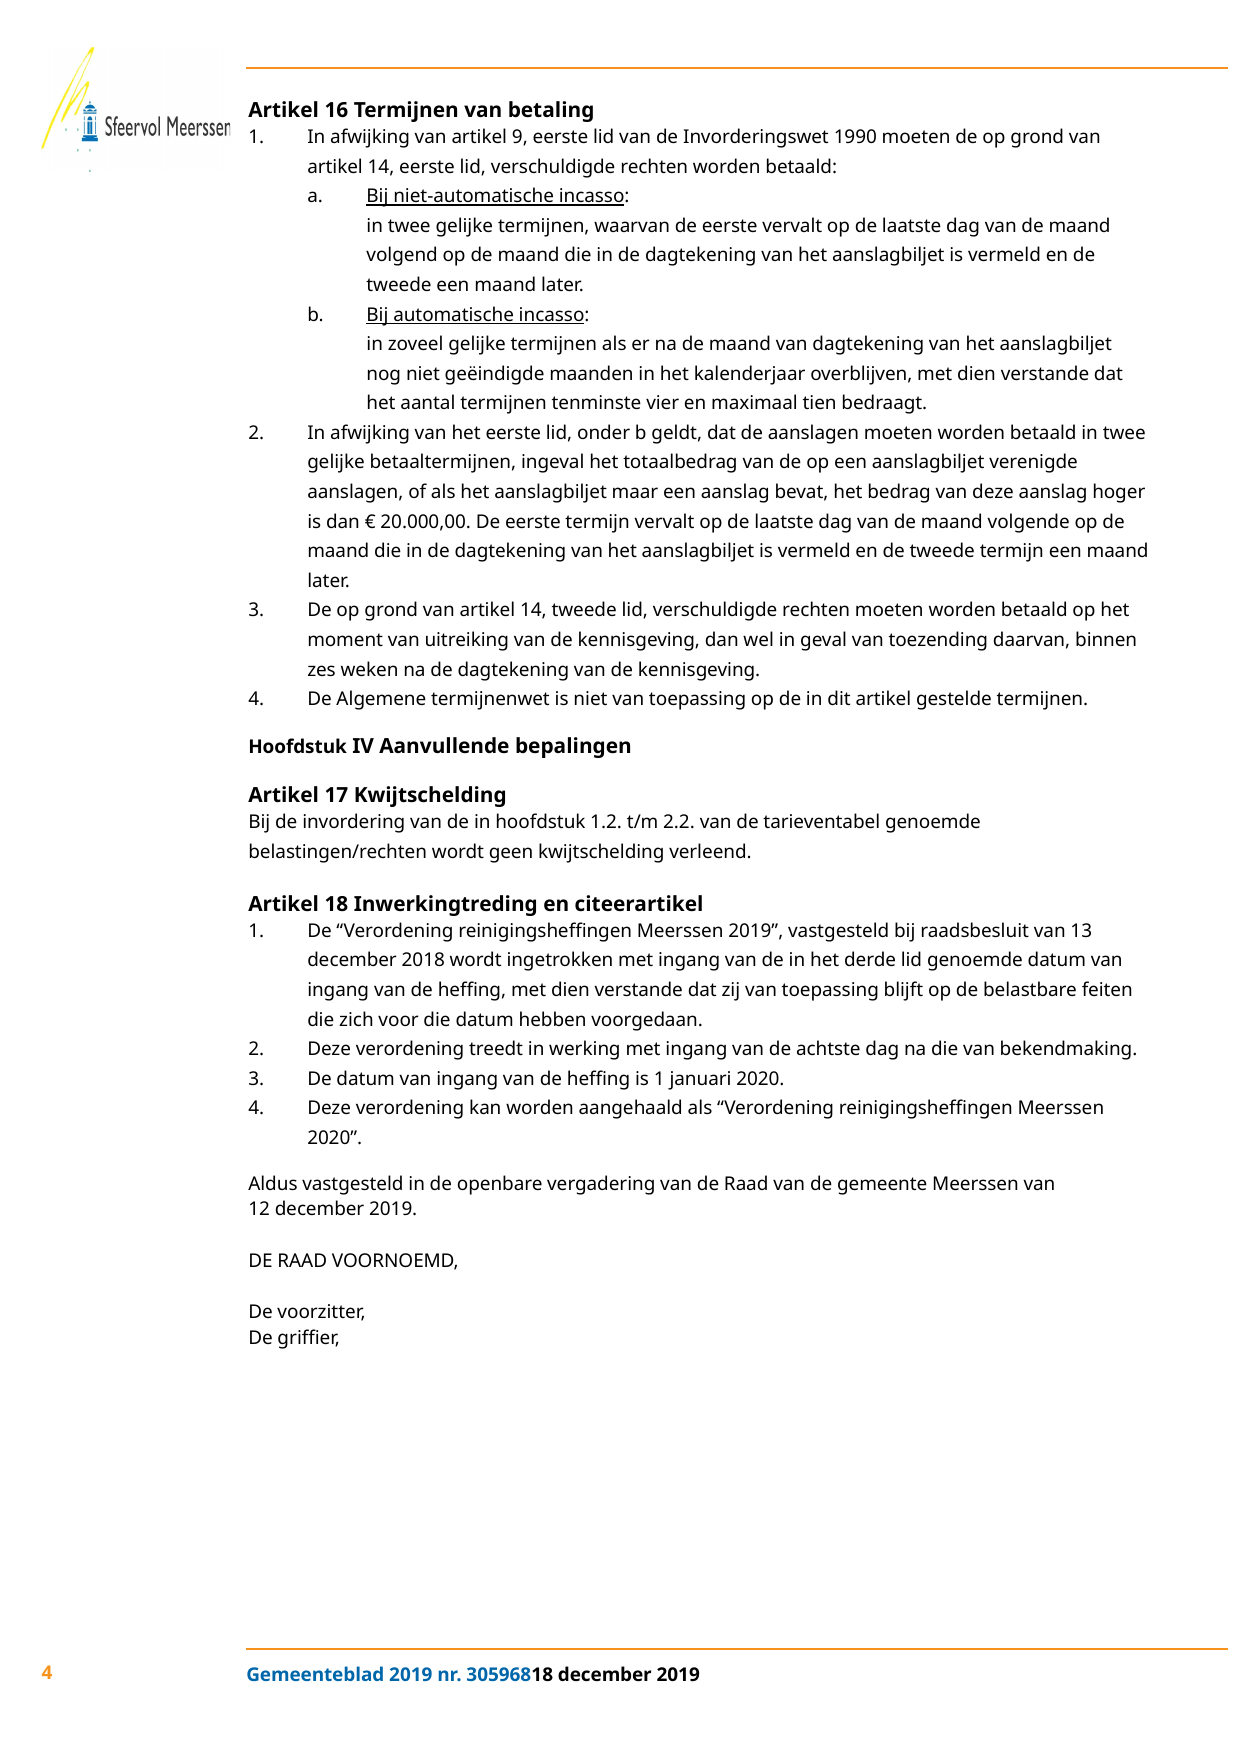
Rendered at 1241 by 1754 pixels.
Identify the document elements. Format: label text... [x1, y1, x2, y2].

list in zoveel gelijke termijnen als er na de maand van dagtekening van het aanslagbiljet nog niet geëindigde maanden in het kalenderjaar overblijven, met dien verstande dat het aantal termijnen tenminste vier en maximaal tien bedraagt. [307, 330, 1152, 415]
list De “Verordening reinigingsheffingen Meerssen 2019”, vastgesteld bij raadsbesluit van 13 december 2018 wordt ingetrokken met ingang van de in het derde lid genoemde datum van ingang van de heffing, met dien verstande dat zij van toepassing blijft op de belastbare feiten die zich voor die datum hebben voorgedaan. [248, 917, 1152, 1032]
list in twee gelijke termijnen, waarvan de eerste vervalt op de laatste dag van de maand volgend op de maand die in de dagtekening van het aanslagbiljet is vermeld en de tweede een maand later. [307, 212, 1152, 297]
text 12 december 2019. [248, 1196, 1152, 1221]
picture [41, 47, 231, 172]
text DE RAAD VOORNOEMD, [248, 1247, 1152, 1273]
list In afwijking van artikel 9, eerste lid van de Invorderingswet 1990 moeten de op grond van artikel 14, eerste lid, verschuldigde rechten worden betaald: [248, 123, 1152, 178]
list Deze verordening kan worden aangehaald als “Verordening reinigingsheffingen Meerssen 2020”. [248, 1094, 1152, 1150]
text Aldus vastgesteld in de openbare vergadering van de Raad van de gemeente Meerssen van [248, 1170, 1152, 1196]
list In afwijking van het eerste lid, onder b geldt, dat de aanslagen moeten worden betaald in twee gelijke betaaltermijnen, ingeval het totaalbedrag van de op een aanslagbiljet verenigde aanslagen, of als het aanslagbiljet maar een aanslag bevat, het bedrag van deze aanslag hoger is dan € 20.000,00. De eerste termijn vervalt op de laatste dag van de maand volgende op de maand die in de dagtekening van het aanslagbiljet is vermeld en de tweede termijn een maand later. [248, 419, 1152, 593]
text Artikel 16 Termijnen van betaling [248, 95, 1152, 123]
text De voorzitter, [248, 1298, 1152, 1324]
text Hoofdstuk IV Aanvullende bepalingen [248, 731, 1152, 759]
list De datum van ingang van de heffing is 1 januari 2020. [248, 1065, 1152, 1091]
list De op grond van artikel 14, tweede lid, verschuldigde rechten moeten worden betaald op het moment van uitreiking van de kennisgeving, dan wel in geval van toezending daarvan, binnen zes weken na de dagtekening van de kennisgeving. [248, 597, 1152, 681]
list Bij niet-automatische incasso: [307, 182, 1152, 208]
list Deze verordening treedt in werking met ingang van de achtste dag na die van bekendmaking. [248, 1035, 1152, 1061]
list De Algemene termijnenwet is niet van toepassing op de in dit artikel gestelde termijnen. [248, 685, 1152, 711]
list Bij automatische incasso: [307, 301, 1152, 326]
text Artikel 18 Inwerkingtreding en citeerartikel [248, 889, 1152, 917]
text Artikel 17 Kwijtschelding [248, 780, 1152, 809]
text De griffier, [248, 1324, 1152, 1350]
text Bij de invordering van de in hoofdstuk 1.2. t/m 2.2. van de tarieventabel genoemde belastingen/rechten wordt geen kwijtschelding verleend. [248, 809, 1152, 864]
